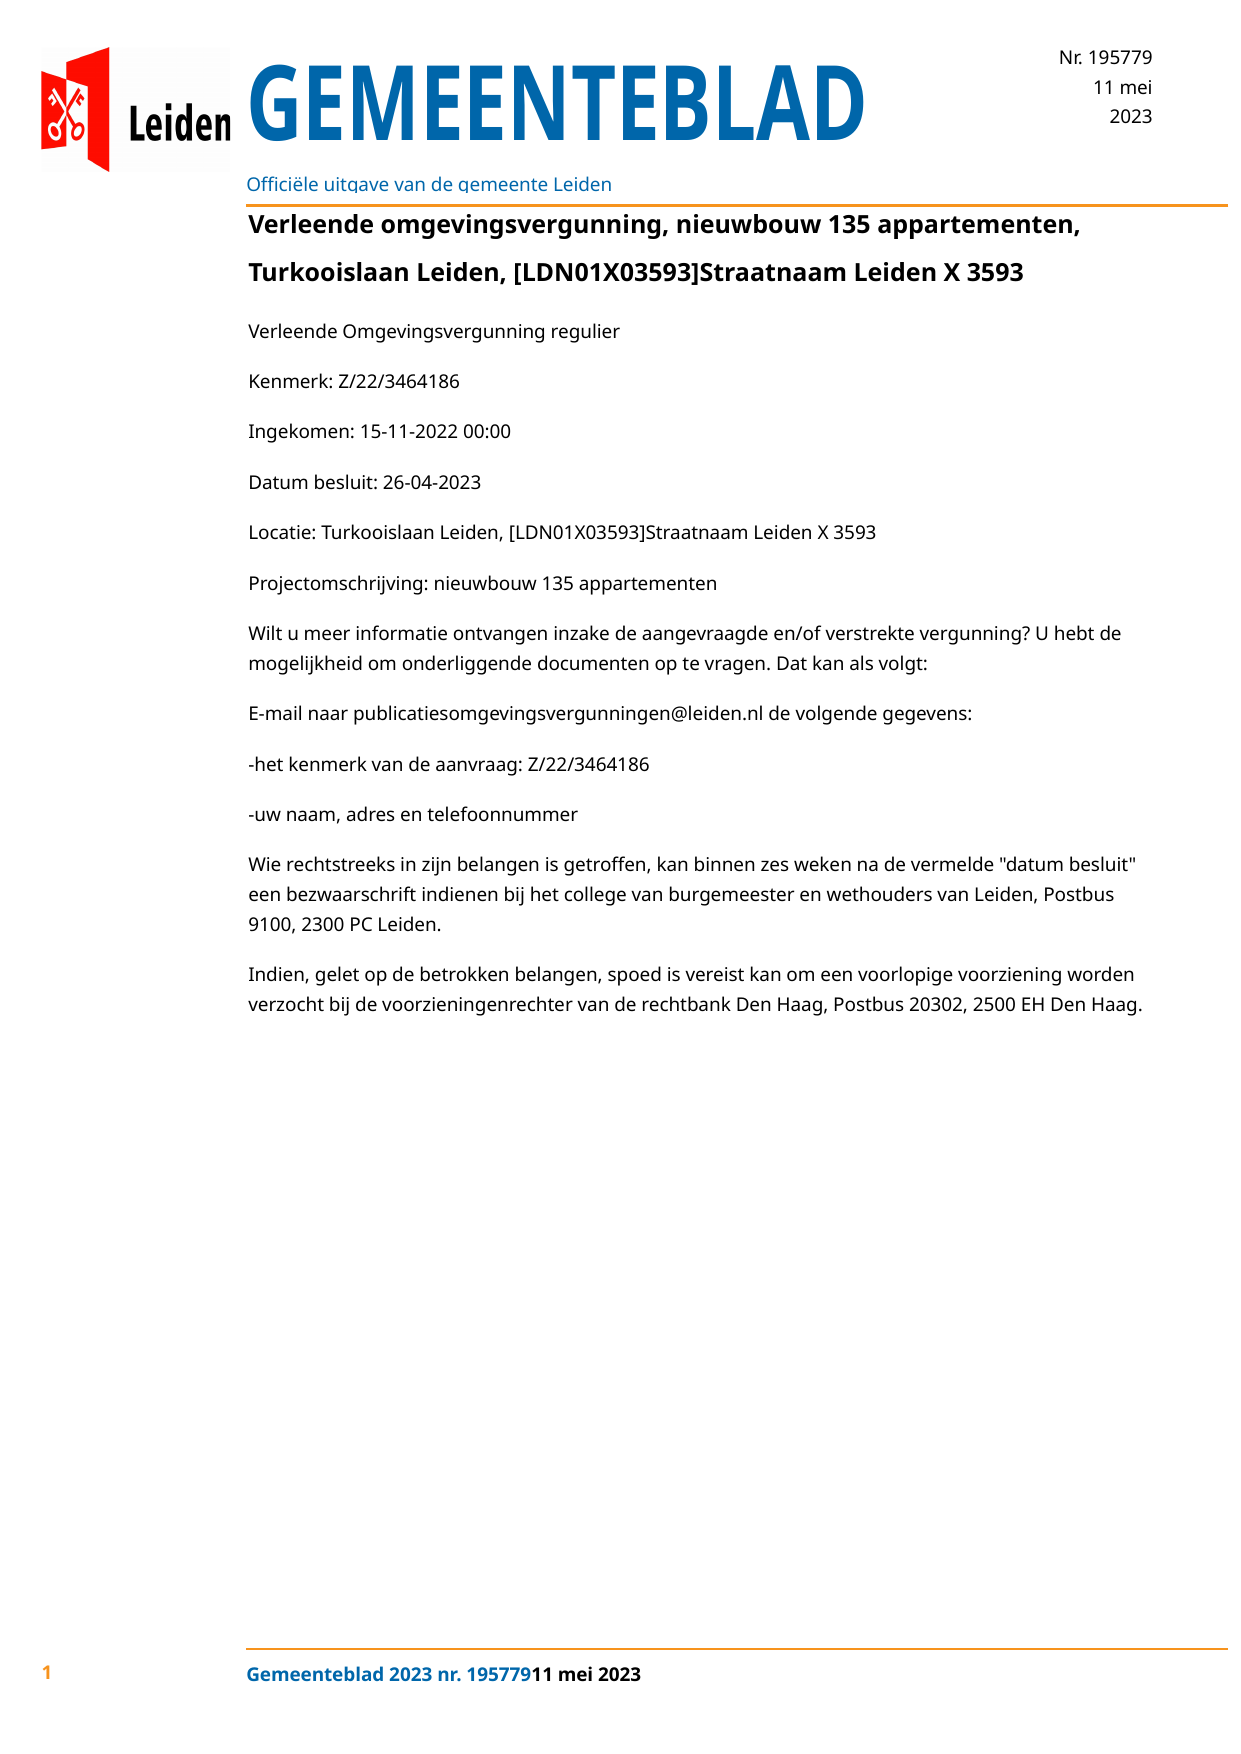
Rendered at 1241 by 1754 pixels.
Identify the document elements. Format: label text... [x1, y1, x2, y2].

text Verleende Omgevingsvergunning regulier [248, 318, 1152, 344]
text Locatie: Turkooislaan Leiden, [LDN01X03593]Straatnaam Leiden X 3593 [248, 519, 1152, 545]
text E-mail naar publicatiesomgevingsvergunningen@leiden.nl de volgende gegevens: [248, 700, 1152, 726]
text -uw naam, adres en telefoonnummer [248, 801, 1152, 827]
text Ingekomen: 15-11-2022 00:00 [248, 419, 1152, 444]
text Wie rechtstreeks in zijn belangen is getroffen, kan binnen zes weken na de vermelde "datum besluit" een bezwaarschrift indienen bij het college van burgemeester en wethouders van Leiden, Postbus 9100, 2300 PC Leiden. [248, 852, 1152, 937]
text -het kenmerk van de aanvraag: Z/22/3464186 [248, 751, 1152, 777]
text Verleende omgevingsvergunning, nieuwbouw 135 appartementen, Turkooislaan Leiden, [LDN01X03593]Straatnaam Leiden X 3593 [248, 207, 1152, 288]
text Datum besluit: 26-04-2023 [248, 469, 1152, 495]
text Indien, gelet op de betrokken belangen, spoed is vereist kan om een voorlopige voorziening worden verzocht bij de voorzieningenrechter van de rechtbank Den Haag, Postbus 20302, 2500 EH Den Haag. [248, 961, 1152, 1017]
text Wilt u meer informatie ontvangen inzake de aangevraagde en/of verstrekte vergunning? U hebt de mogelijkheid om onderliggende documenten op te vragen. Dat kan als volgt: [248, 620, 1152, 676]
text Kenmerk: Z/22/3464186 [248, 368, 1152, 394]
picture [41, 47, 231, 172]
text Projectomschrijving: nieuwbouw 135 appartementen [248, 570, 1152, 596]
